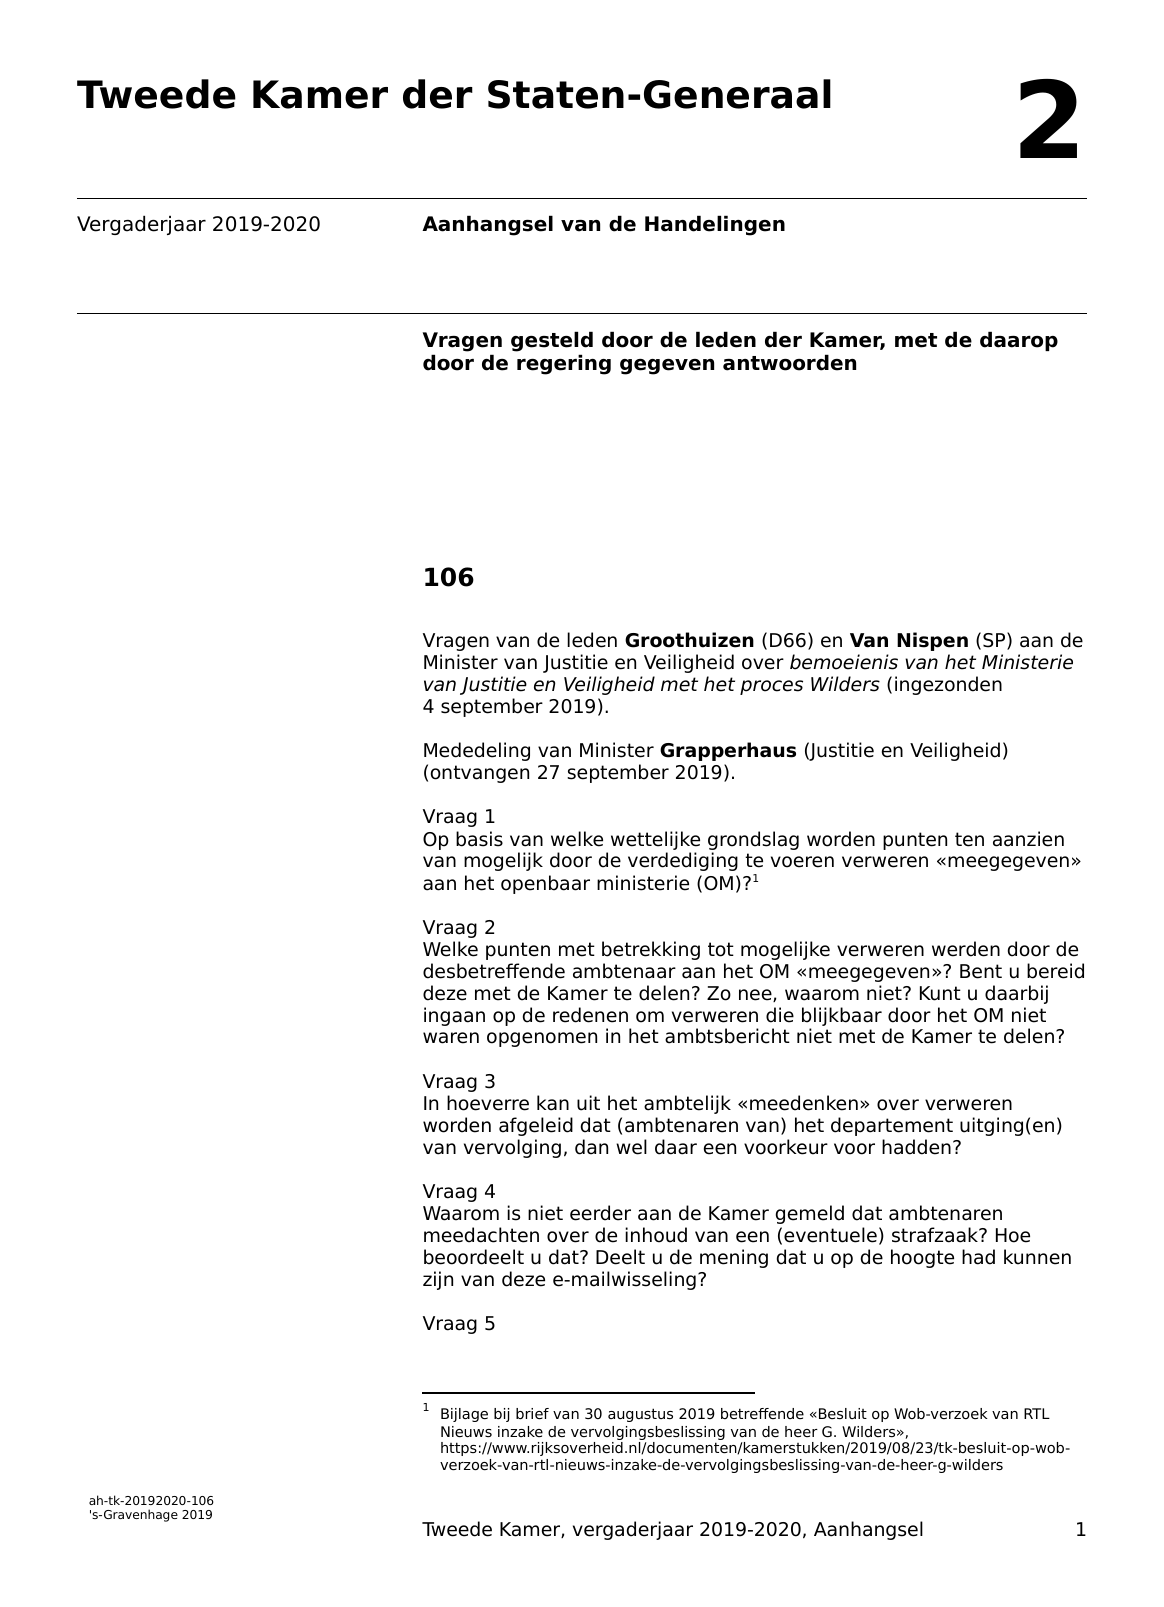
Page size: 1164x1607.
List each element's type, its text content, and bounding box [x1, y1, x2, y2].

text Op basis van welke wettelijke grondslag worden punten ten aanzien van mogelijk door de verdediging te voeren verweren «meegegeven» aan het openbaar ministerie (OM)? [422, 828, 1087, 894]
text In hoeverre kan uit het ambtelijk «meedenken» over verweren worden afgeleid dat (ambtenaren van) het departement uitging(en) van vervolging, dan wel daar een voorkeur voor hadden? [422, 1093, 1087, 1158]
text 106 [422, 563, 1087, 592]
text Waarom is niet eerder aan de Kamer gemeld dat ambtenaren meedachten over de inhoud van een (eventuele) strafzaak? Hoe beoordeelt u dat? Deelt u de mening dat u op de hoogte had kunnen zijn van deze e-mailwisseling? [422, 1203, 1087, 1291]
table_cell Aanhangsel van de Handelingen [422, 199, 1087, 313]
text Vraag 2 [422, 917, 1087, 938]
text Welke punten met betrekking tot mogelijke verweren werden door de desbetreffende ambtenaar aan het OM «meegegeven»? Bent u bereid deze met de Kamer te delen? Zo nee, waarom niet? Kunt u daarbij ingaan op de redenen om verweren die blijkbaar door het OM niet waren opgenomen in het ambtsbericht niet met de Kamer te delen? [422, 938, 1087, 1048]
table_cell Vragen gesteld door de leden der Kamer, met de daarop door de regering gegeven antwoorden [422, 314, 1087, 375]
text Vraag 3 [422, 1071, 1087, 1093]
text Vraag 5 [422, 1313, 1087, 1335]
text 's-Gravenhage 2019 [88, 1508, 323, 1522]
text Bijlage bij brief van 30 augustus 2019 betreffende «Besluit op Wob-verzoek van RTL Nieuws inzake de vervolgingsbeslissing van de heer G. Wilders», https://www.rijksoverheid.nl/documenten/kamerstukken/2019/08/23/tk-besluit-op-wob-verzoek-van-rtl-nieuws-inzake-de-vervolgingsbeslissing-van-de-heer-g-wilders [422, 1402, 1087, 1474]
text Vraag 1 [422, 806, 1087, 828]
table_cell Vergaderjaar 2019-2020 [77, 199, 422, 313]
text Mededeling van Minister Grapperhaus (Justitie en Veiligheid) (ontvangen 27 september 2019). [422, 740, 1087, 784]
table_cell [77, 314, 422, 375]
text Vraag 4 [422, 1181, 1087, 1203]
table_header Tweede Kamer der Staten-Generaal [77, 59, 886, 198]
text Vragen van de leden Groothuizen (D66) en Van Nispen (SP) aan de Minister van Justitie en Veiligheid over bemoeienis van het Ministerie van Justitie en Veiligheid met het proces Wilders (ingezonden 4 september 2019). [422, 630, 1087, 718]
table_header 2 [886, 59, 1087, 198]
text ah-tk-20192020-106 [88, 1494, 323, 1508]
